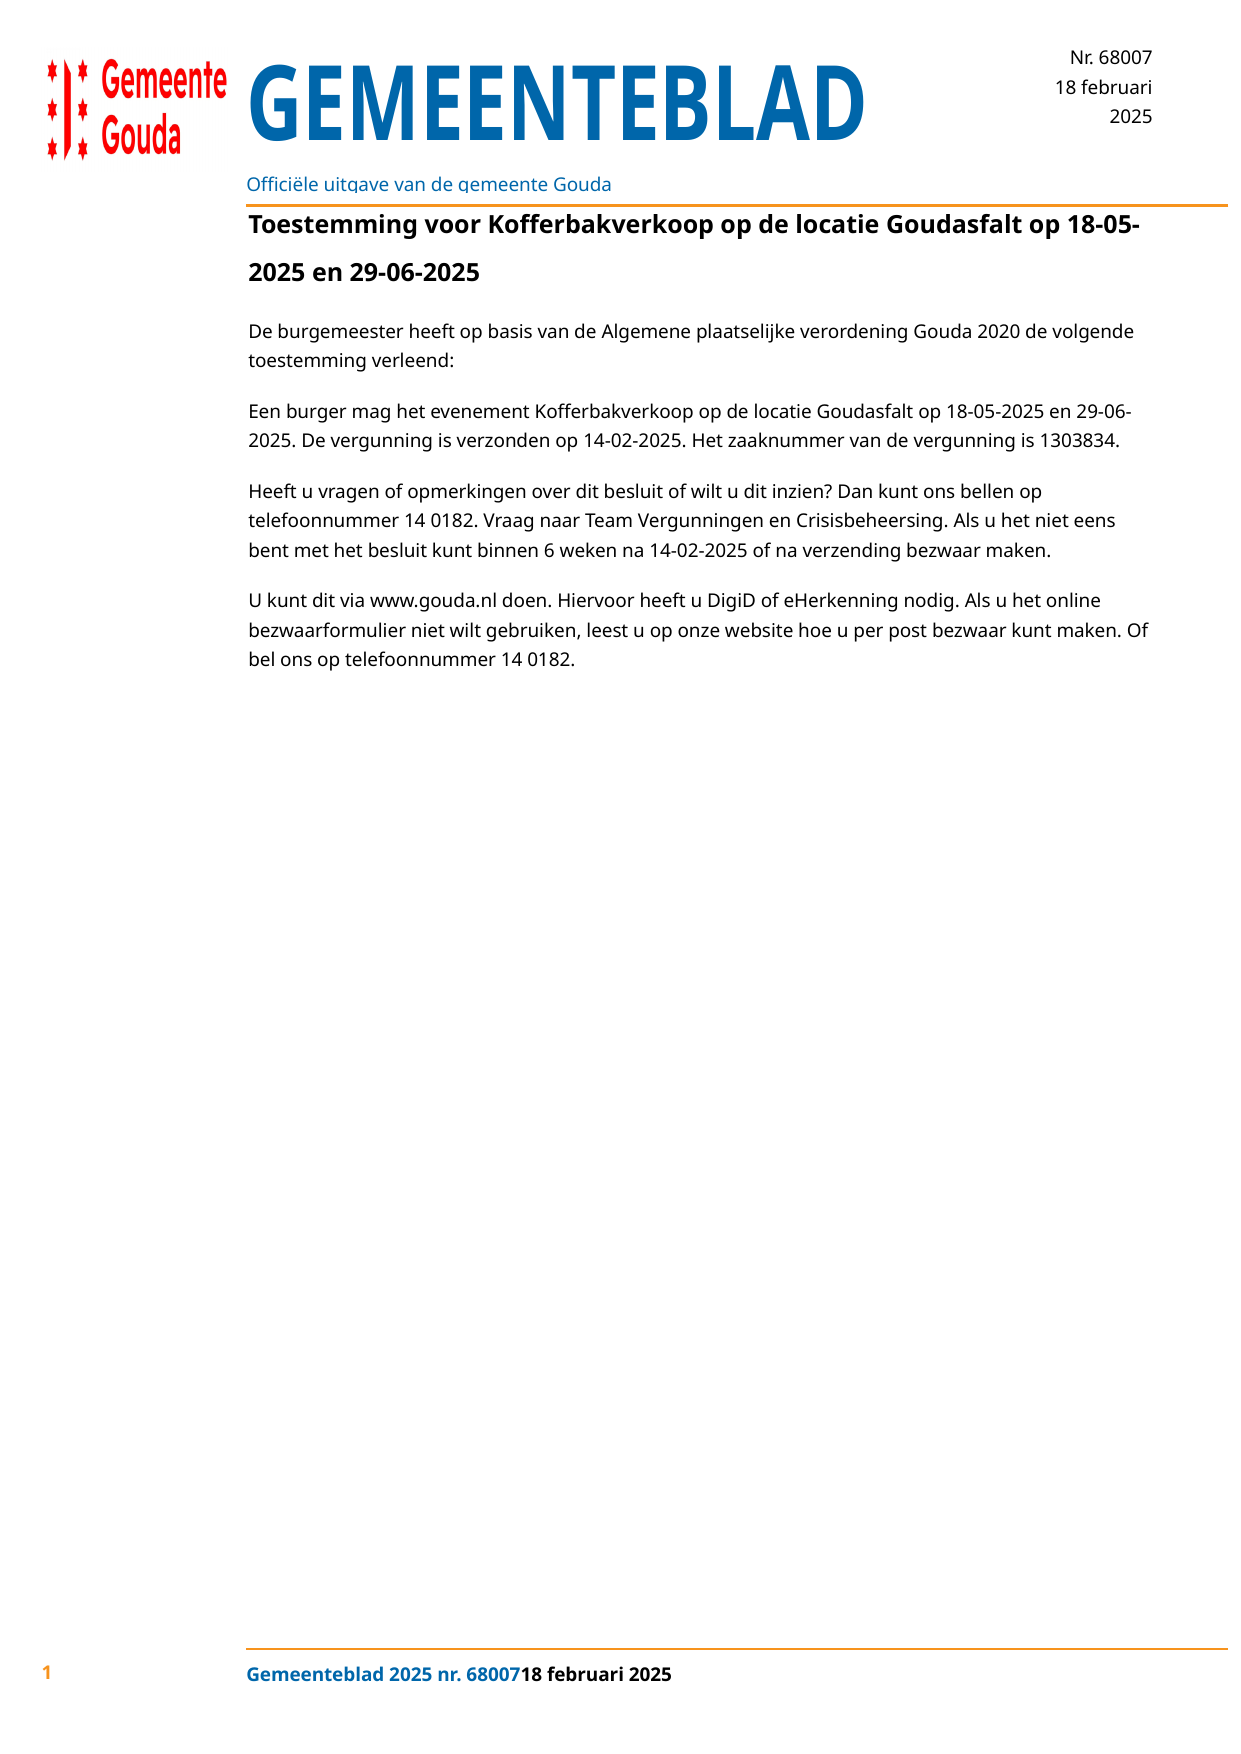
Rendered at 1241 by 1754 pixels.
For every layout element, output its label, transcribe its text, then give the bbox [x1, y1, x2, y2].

text Toestemming voor Kofferbakverkoop op de locatie Goudasfalt op 18-05-2025 en 29-06-2025 [248, 207, 1152, 288]
text Een burger mag het evenement Kofferbakverkoop op de locatie Goudasfalt op 18-05-2025 en 29-06-2025. De vergunning is verzonden op 14-02-2025. Het zaaknummer van de vergunning is 1303834. [248, 398, 1152, 453]
text De burgemeester heeft op basis van de Algemene plaatselijke verordening Gouda 2020 de volgende toestemming verleend: [248, 318, 1152, 373]
text U kunt dit via www.gouda.nl doen. Hiervoor heeft u DigiD of eHerkenning nodig. Als u het online bezwaarformulier niet wilt gebruiken, leest u op onze website hoe u per post bezwaar kunt maken. Of bel ons op telefoonnummer 14 0182. [248, 587, 1152, 672]
text Heeft u vragen of opmerkingen over dit besluit of wilt u dit inzien? Dan kunt ons bellen op telefoonnummer 14 0182. Vraag naar Team Vergunningen en Crisisbeheersing. Als u het niet eens bent met het besluit kunt binnen 6 weken na 14-02-2025 of na verzending bezwaar maken. [248, 478, 1152, 563]
picture [41, 47, 231, 172]
